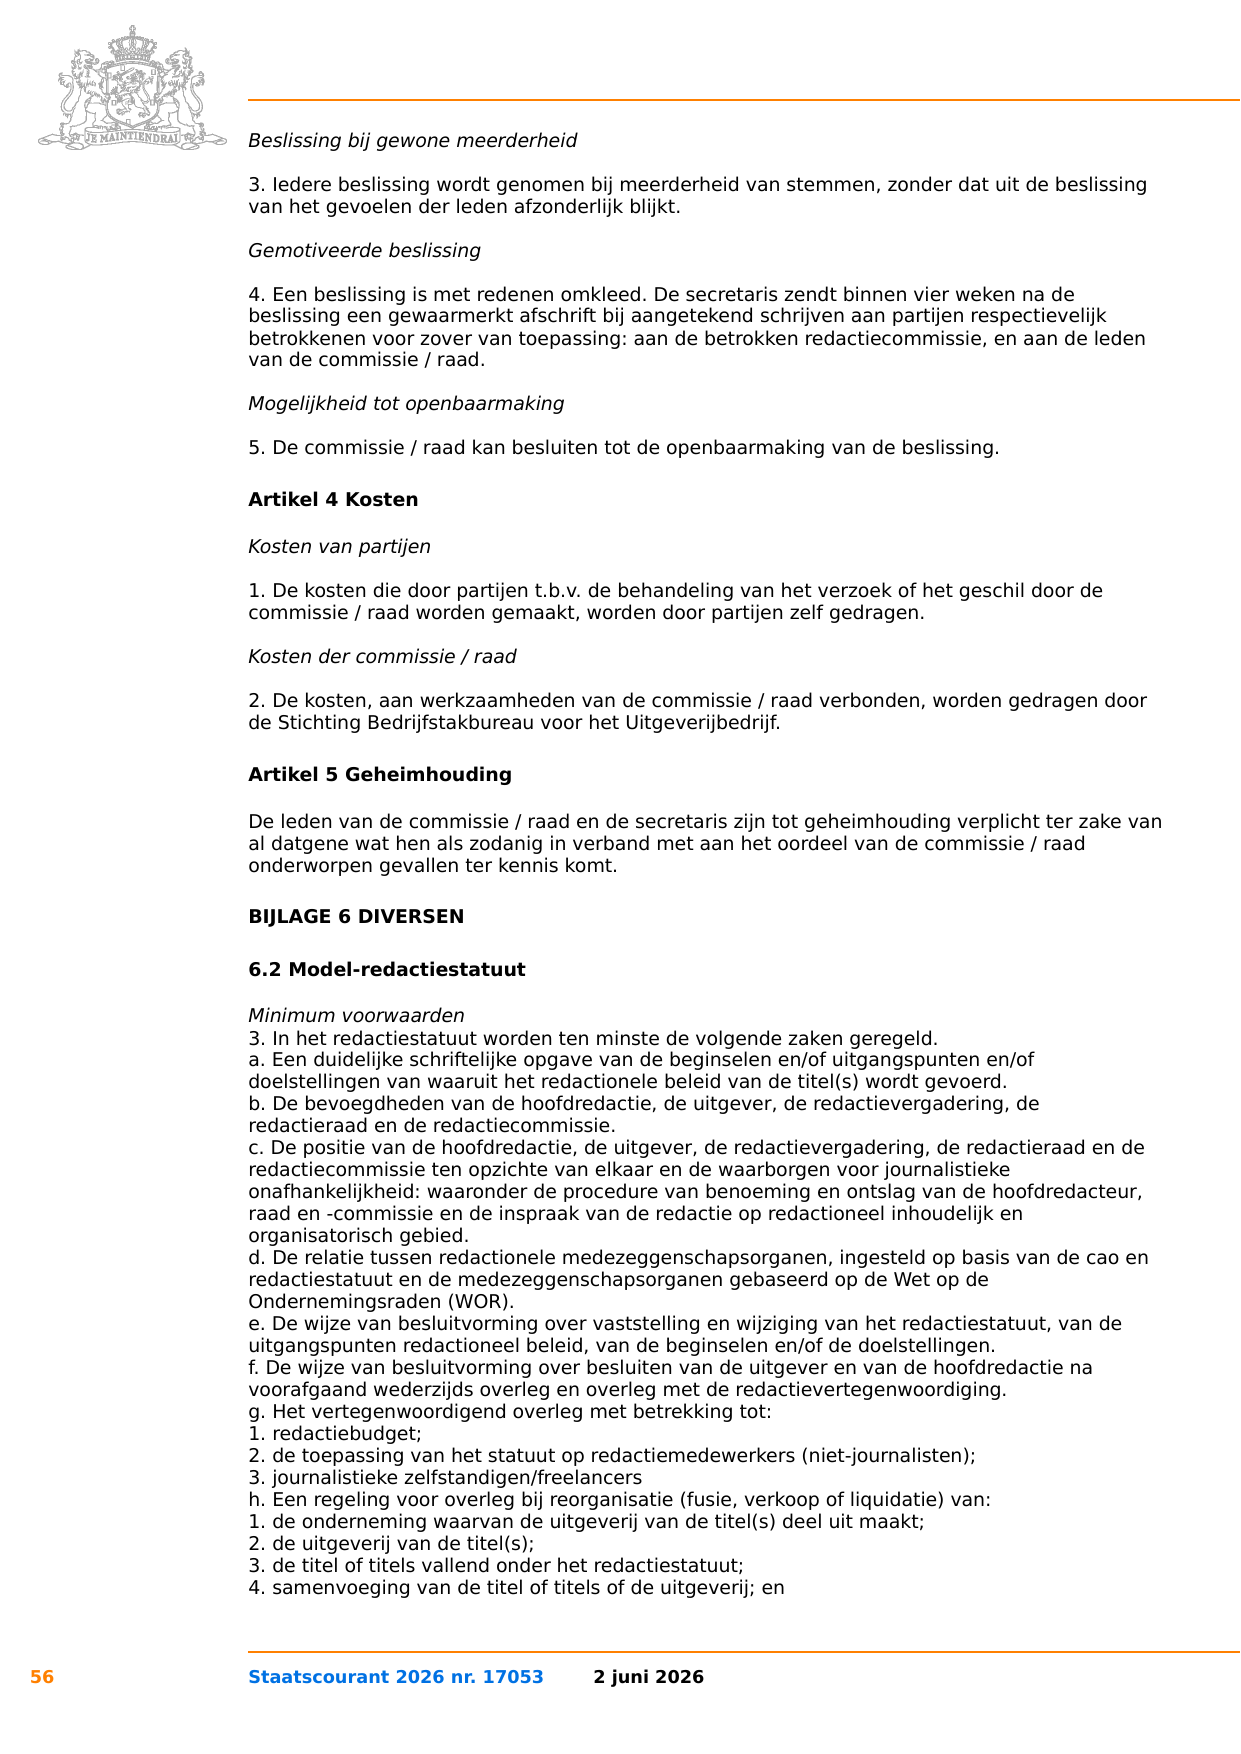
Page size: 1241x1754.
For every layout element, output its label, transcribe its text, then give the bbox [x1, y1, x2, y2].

subtitle Minimum voorwaarden [248, 1005, 1163, 1027]
text 1. De kosten die door partijen t.b.v. de behandeling van het verzoek of het geschil door de commissie / raad worden gemaakt, worden door partijen zelf gedragen. [248, 580, 1163, 624]
text 2. De kosten, aan werkzaamheden van de commissie / raad verbonden, worden gedragen door de Stichting Bedrijfstakbureau voor het Uitgeverijbedrijf. [248, 689, 1163, 733]
text 2. de toepassing van het statuut op redactiemedewerkers (niet-journalisten); [248, 1445, 1163, 1467]
text 3. journalistieke zelfstandigen/freelancers [248, 1467, 1163, 1489]
text c. De positie van de hoofdredactie, de uitgever, de redactievergadering, de redactieraad en de redactiecommissie ten opzichte van elkaar en de waarborgen voor journalistieke onafhankelijkheid: waaronder de procedure van benoeming en ontslag van de hoofdredacteur, raad en -commissie en de inspraak van de redactie op redactioneel inhoudelijk en organisatorisch gebied. [248, 1137, 1163, 1247]
subtitle Kosten van partijen [248, 536, 1163, 558]
text 4. samenvoeging van de titel of titels of de uitgeverij; en [248, 1577, 1163, 1599]
text De leden van de commissie / raad en de secretaris zijn tot geheimhouding verplicht ter zake van al datgene wat hen als zodanig in verband met aan het oordeel van de commissie / raad onderworpen gevallen ter kennis komt. [248, 811, 1163, 876]
text g. Het vertegenwoordigend overleg met betrekking tot: [248, 1401, 1163, 1423]
text f. De wijze van besluitvorming over besluiten van de uitgever en van de hoofdredactie na voorafgaand wederzijds overleg en overleg met de redactievertegenwoordiging. [248, 1357, 1163, 1401]
picture [38, 25, 227, 150]
text 1. redactiebudget; [248, 1423, 1163, 1445]
subtitle Kosten der commissie / raad [248, 646, 1163, 668]
subtitle Artikel 4 Kosten [248, 489, 1163, 511]
text b. De bevoegdheden van de hoofdredactie, de uitgever, de redactievergadering, de redactieraad en de redactiecommissie. [248, 1093, 1163, 1137]
subtitle 6.2 Model-redactiestatuut [248, 958, 1163, 980]
text a. Een duidelijke schriftelijke opgave van de beginselen en/of uitgangspunten en/of doelstellingen van waaruit het redactionele beleid van de titel(s) wordt gevoerd. [248, 1049, 1163, 1093]
text 3. Iedere beslissing wordt genomen bij meerderheid van stemmen, zonder dat uit de beslissing van het gevoelen der leden afzonderlijk blijkt. [248, 174, 1163, 218]
text 3. de titel of titels vallend onder het redactiestatuut; [248, 1555, 1163, 1577]
text h. Een regeling voor overleg bij reorganisatie (fusie, verkoop of liquidatie) van: [248, 1489, 1163, 1511]
subtitle Artikel 5 Geheimhouding [248, 763, 1163, 786]
subtitle Mogelijkheid tot openbaarmaking [248, 393, 1163, 415]
subtitle Beslissing bij gewone meerderheid [248, 130, 1163, 152]
text 5. De commissie / raad kan besluiten tot de openbaarmaking van de beslissing. [248, 437, 1163, 459]
text d. De relatie tussen redactionele medezeggenschapsorganen, ingesteld op basis van de cao en redactiestatuut en de medezeggenschapsorganen gebaseerd op de Wet op de Ondernemingsraden (WOR). [248, 1247, 1163, 1313]
text 3. In het redactiestatuut worden ten minste de volgende zaken geregeld. [248, 1027, 1163, 1049]
text 2. de uitgeverij van de titel(s); [248, 1533, 1163, 1555]
text e. De wijze van besluitvorming over vaststelling en wijziging van het redactiestatuut, van de uitgangspunten redactioneel beleid, van de beginselen en/of de doelstellingen. [248, 1313, 1163, 1357]
subtitle BIJLAGE 6 DIVERSEN [248, 906, 1163, 928]
text 1. de onderneming waarvan de uitgeverij van de titel(s) deel uit maakt; [248, 1511, 1163, 1533]
text 4. Een beslissing is met redenen omkleed. De secretaris zendt binnen vier weken na de beslissing een gewaarmerkt afschrift bij aangetekend schrijven aan partijen respectievelijk betrokkenen voor zover van toepassing: aan de betrokken redactiecommissie, en aan de leden van de commissie / raad. [248, 283, 1163, 371]
subtitle Gemotiveerde beslissing [248, 239, 1163, 262]
